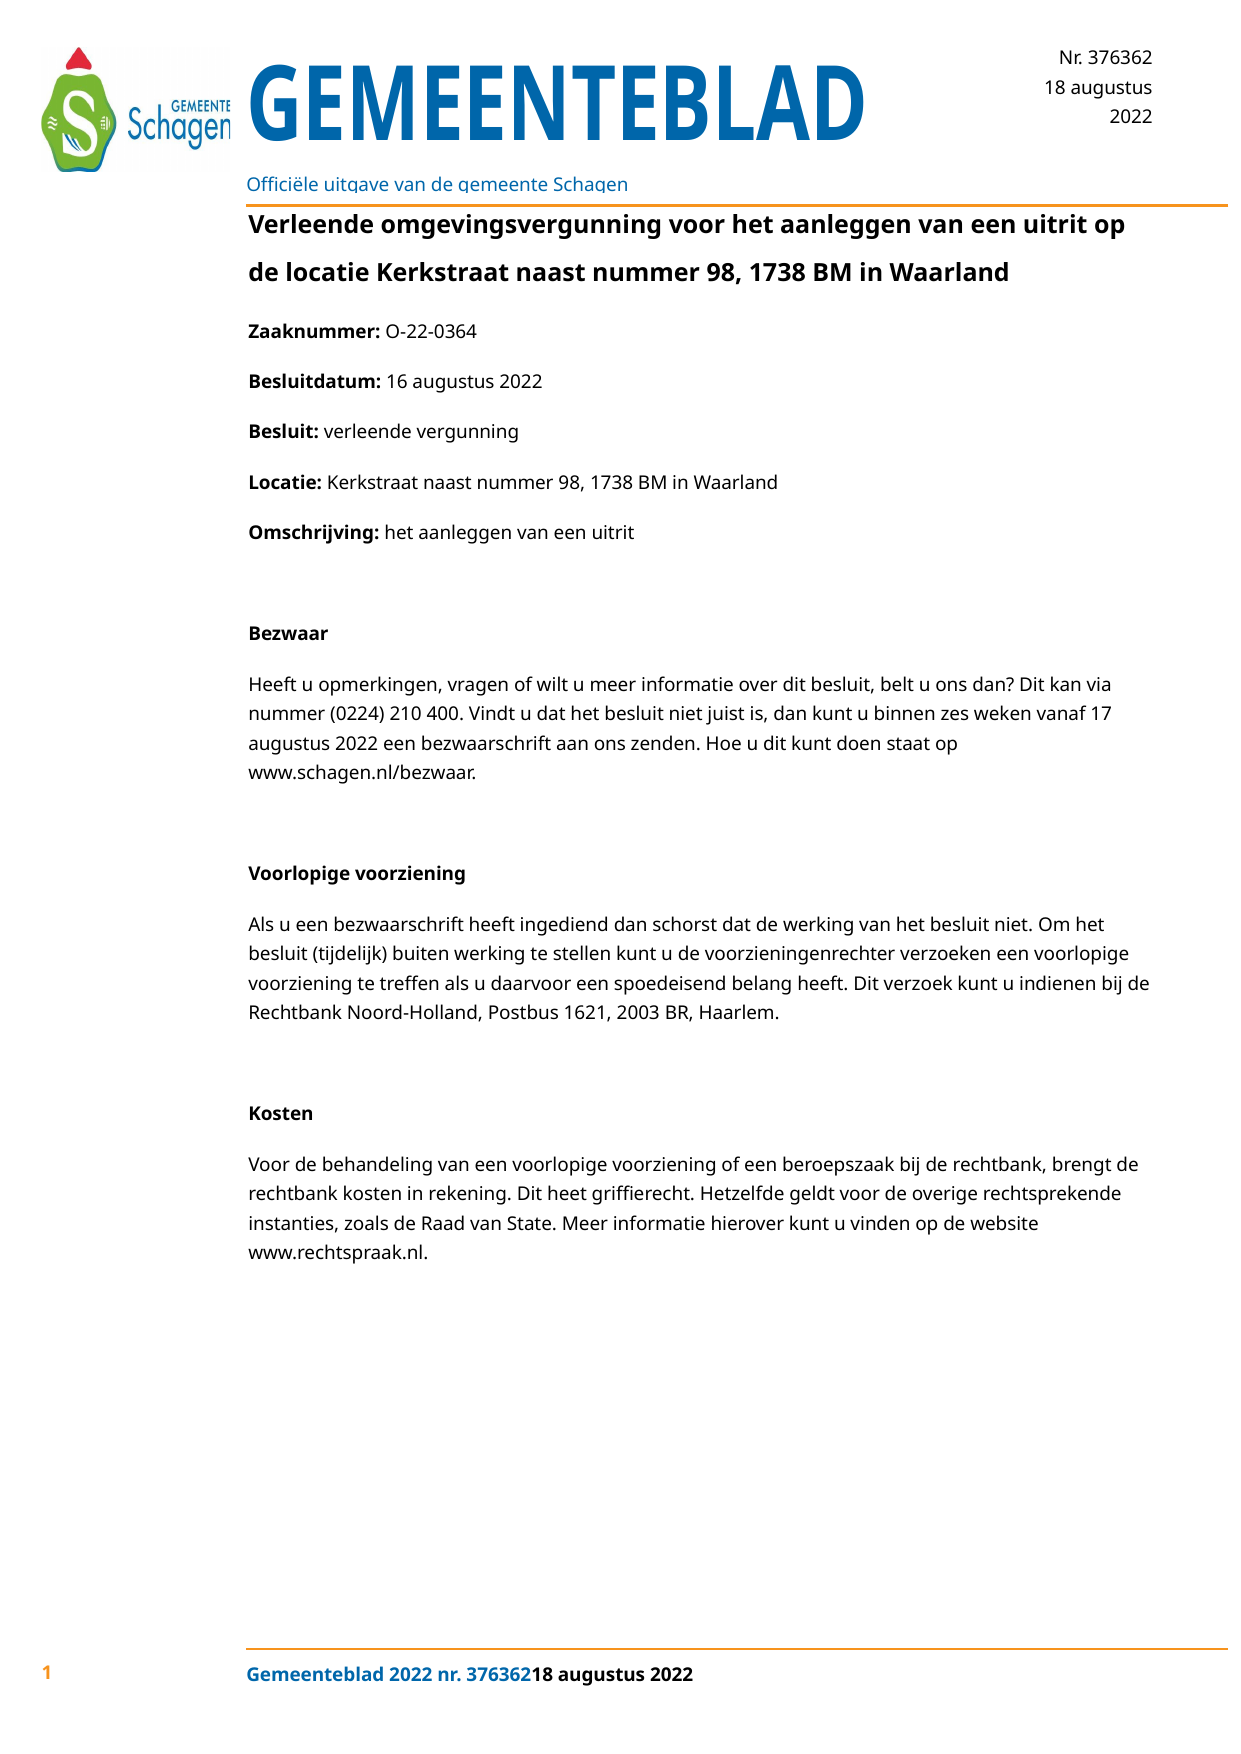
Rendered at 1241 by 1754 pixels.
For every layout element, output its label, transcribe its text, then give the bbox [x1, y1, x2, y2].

text Verleende omgevingsvergunning voor het aanleggen van een uitrit op de locatie Kerkstraat naast nummer 98, 1738 BM in Waarland [248, 207, 1152, 288]
text Besluitdatum: 16 augustus 2022 [248, 368, 1152, 394]
text Besluit: verleende vergunning [248, 419, 1152, 444]
text Zaaknummer: O-22-0364 [248, 318, 1152, 344]
text Als u een bezwaarschrift heeft ingediend dan schorst dat de werking van het besluit niet. Om het besluit (tijdelijk) buiten werking te stellen kunt u de voorzieningenrechter verzoeken een voorlopige voorziening te treffen als u daarvoor een spoedeisend belang heeft. Dit verzoek kunt u indienen bij de Rechtbank Noord-Holland, Postbus 1621, 2003 BR, Haarlem. [248, 911, 1152, 1025]
text Bezwaar [248, 620, 1152, 646]
text Kosten [248, 1100, 1152, 1126]
picture [41, 47, 231, 172]
text Locatie: Kerkstraat naast nummer 98, 1738 BM in Waarland [248, 469, 1152, 495]
text Voor de behandeling van een voorlopige voorziening of een beroepszaak bij de rechtbank, brengt de rechtbank kosten in rekening. Dit heet griffierecht. Hetzelfde geldt voor de overige rechtsprekende instanties, zoals de Raad van State. Meer informatie hierover kunt u vinden op de website www.rechtspraak.nl. [248, 1151, 1152, 1265]
text Omschrijving: het aanleggen van een uitrit [248, 519, 1152, 545]
text Voorlopige voorziening [248, 860, 1152, 886]
text Heeft u opmerkingen, vragen of wilt u meer informatie over dit besluit, belt u ons dan? Dit kan via nummer (0224) 210 400. Vindt u dat het besluit niet juist is, dan kunt u binnen zes weken vanaf 17 augustus 2022 een bezwaarschrift aan ons zenden. Hoe u dit kunt doen staat op www.schagen.nl/bezwaar. [248, 671, 1152, 785]
